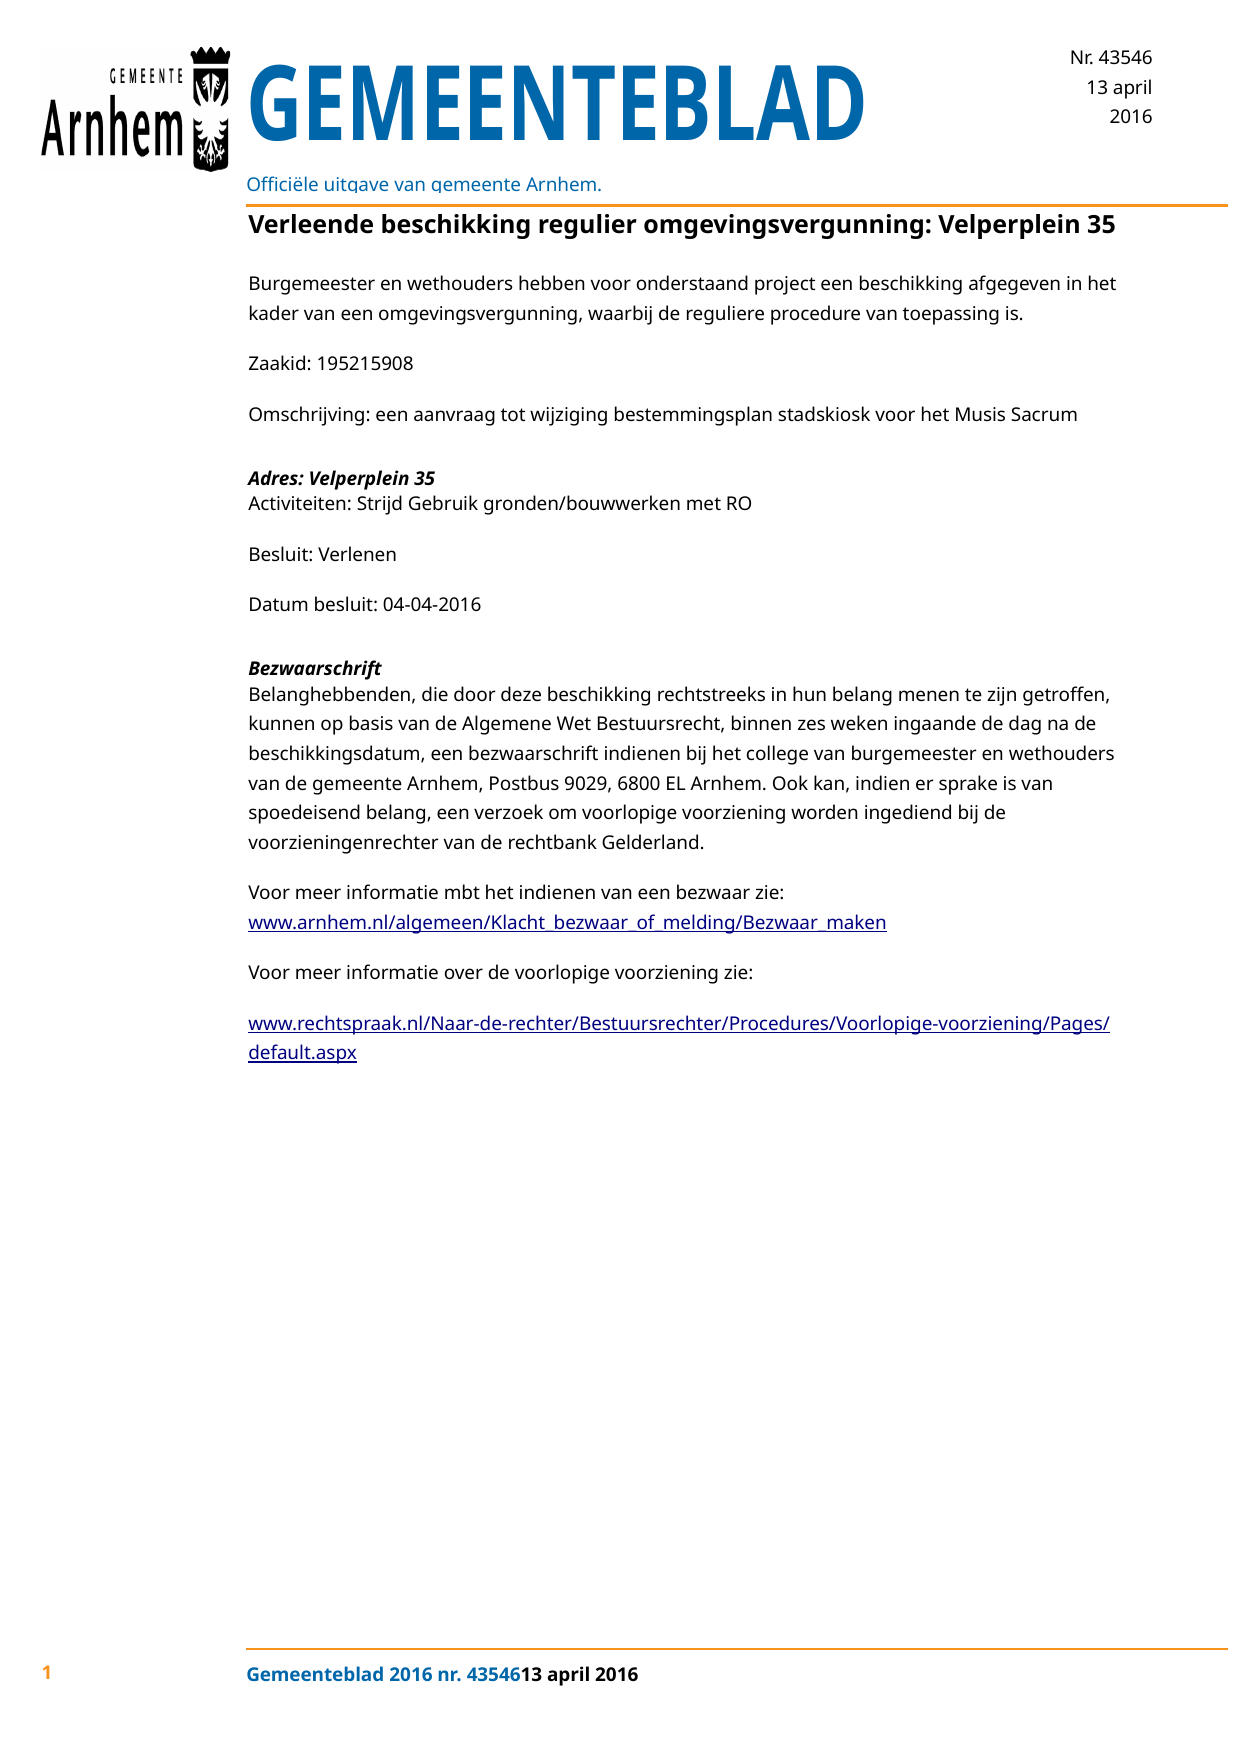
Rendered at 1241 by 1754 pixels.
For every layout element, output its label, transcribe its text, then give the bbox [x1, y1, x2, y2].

text Activiteiten: Strijd Gebruik gronden/bouwwerken met RO [248, 490, 1152, 516]
text Burgemeester en wethouders hebben voor onderstaand project een beschikking afgegeven in het kader van een omgevingsvergunning, waarbij de reguliere procedure van toepassing is. [248, 270, 1152, 326]
text Adres: Velperplein 35 [248, 465, 1152, 490]
text Bezwaarschrift [248, 655, 1152, 681]
picture [41, 47, 231, 172]
text Besluit: Verlenen [248, 541, 1152, 567]
text www.rechtspraak.nl/Naar-de-rechter/Bestuursrechter/Procedures/Voorlopige-voorziening/Pages/default.aspx [248, 1010, 1152, 1065]
text Belanghebbenden, die door deze beschikking rechtstreeks in hun belang menen te zijn getroffen, kunnen op basis van de Algemene Wet Bestuursrecht, binnen zes weken ingaande de dag na de beschikkingsdatum, een bezwaarschrift indienen bij het college van burgemeester en wethouders van de gemeente Arnhem, Postbus 9029, 6800 EL Arnhem. Ook kan, indien er sprake is van spoedeisend belang, een verzoek om voorlopige voorziening worden ingediend bij de voorzieningenrechter van de rechtbank Gelderland. [248, 681, 1152, 854]
text Verleende beschikking regulier omgevingsvergunning: Velperplein 35 [248, 207, 1152, 241]
text Datum besluit: 04-04-2016 [248, 591, 1152, 617]
text Voor meer informatie over de voorlopige voorziening zie: [248, 959, 1152, 985]
text Voor meer informatie mbt het indienen van een bezwaar zie: www.arnhem.nl/algemeen/Klacht_bezwaar_of_melding/Bezwaar_maken [248, 879, 1152, 934]
text Omschrijving: een aanvraag tot wijziging bestemmingsplan stadskiosk voor het Musis Sacrum [248, 401, 1152, 426]
text Zaakid: 195215908 [248, 350, 1152, 376]
